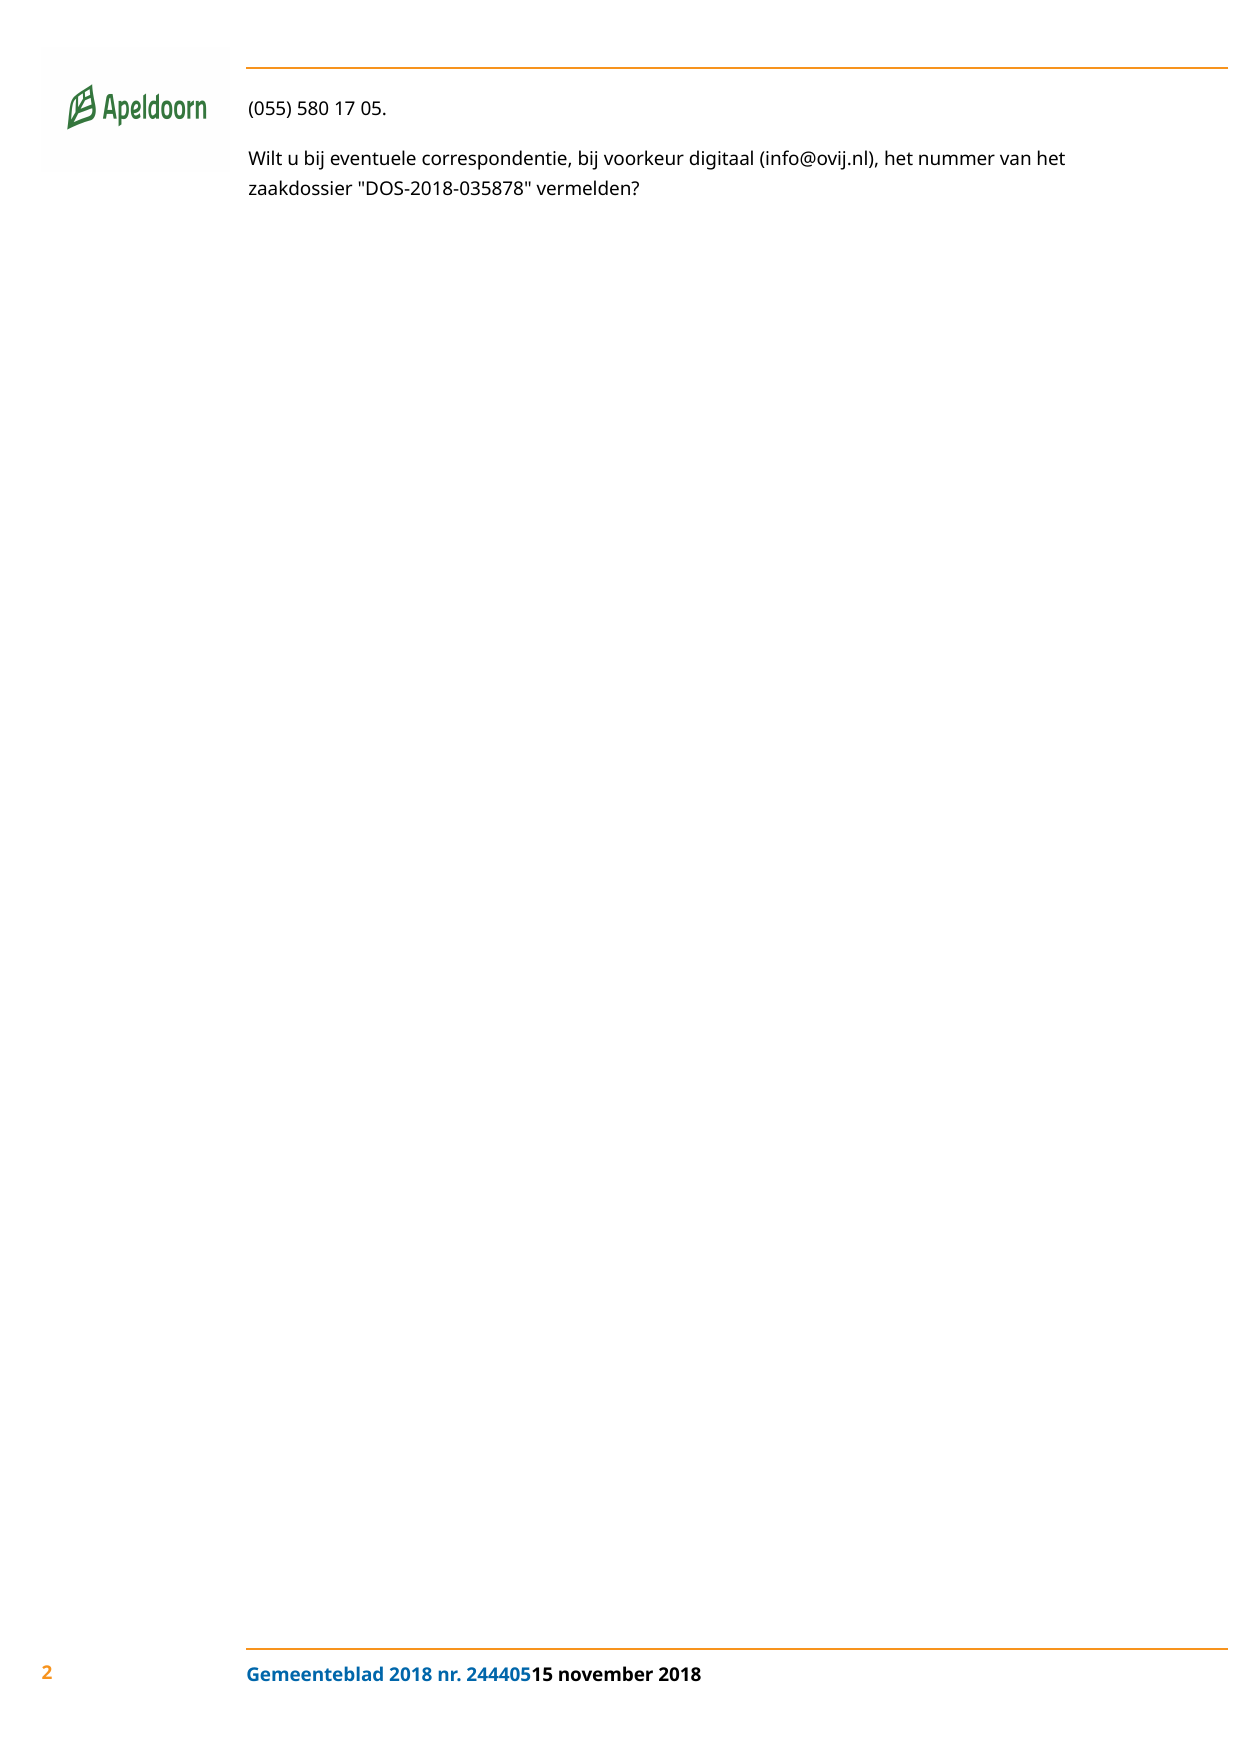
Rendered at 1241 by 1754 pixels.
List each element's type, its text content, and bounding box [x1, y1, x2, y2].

text Wilt u bij eventuele correspondentie, bij voorkeur digitaal (info@ovij.nl), het nummer van het zaakdossier "DOS-2018-035878" vermelden? [248, 145, 1152, 201]
picture [41, 47, 231, 172]
text (055) 580 17 05. [248, 95, 1152, 121]
